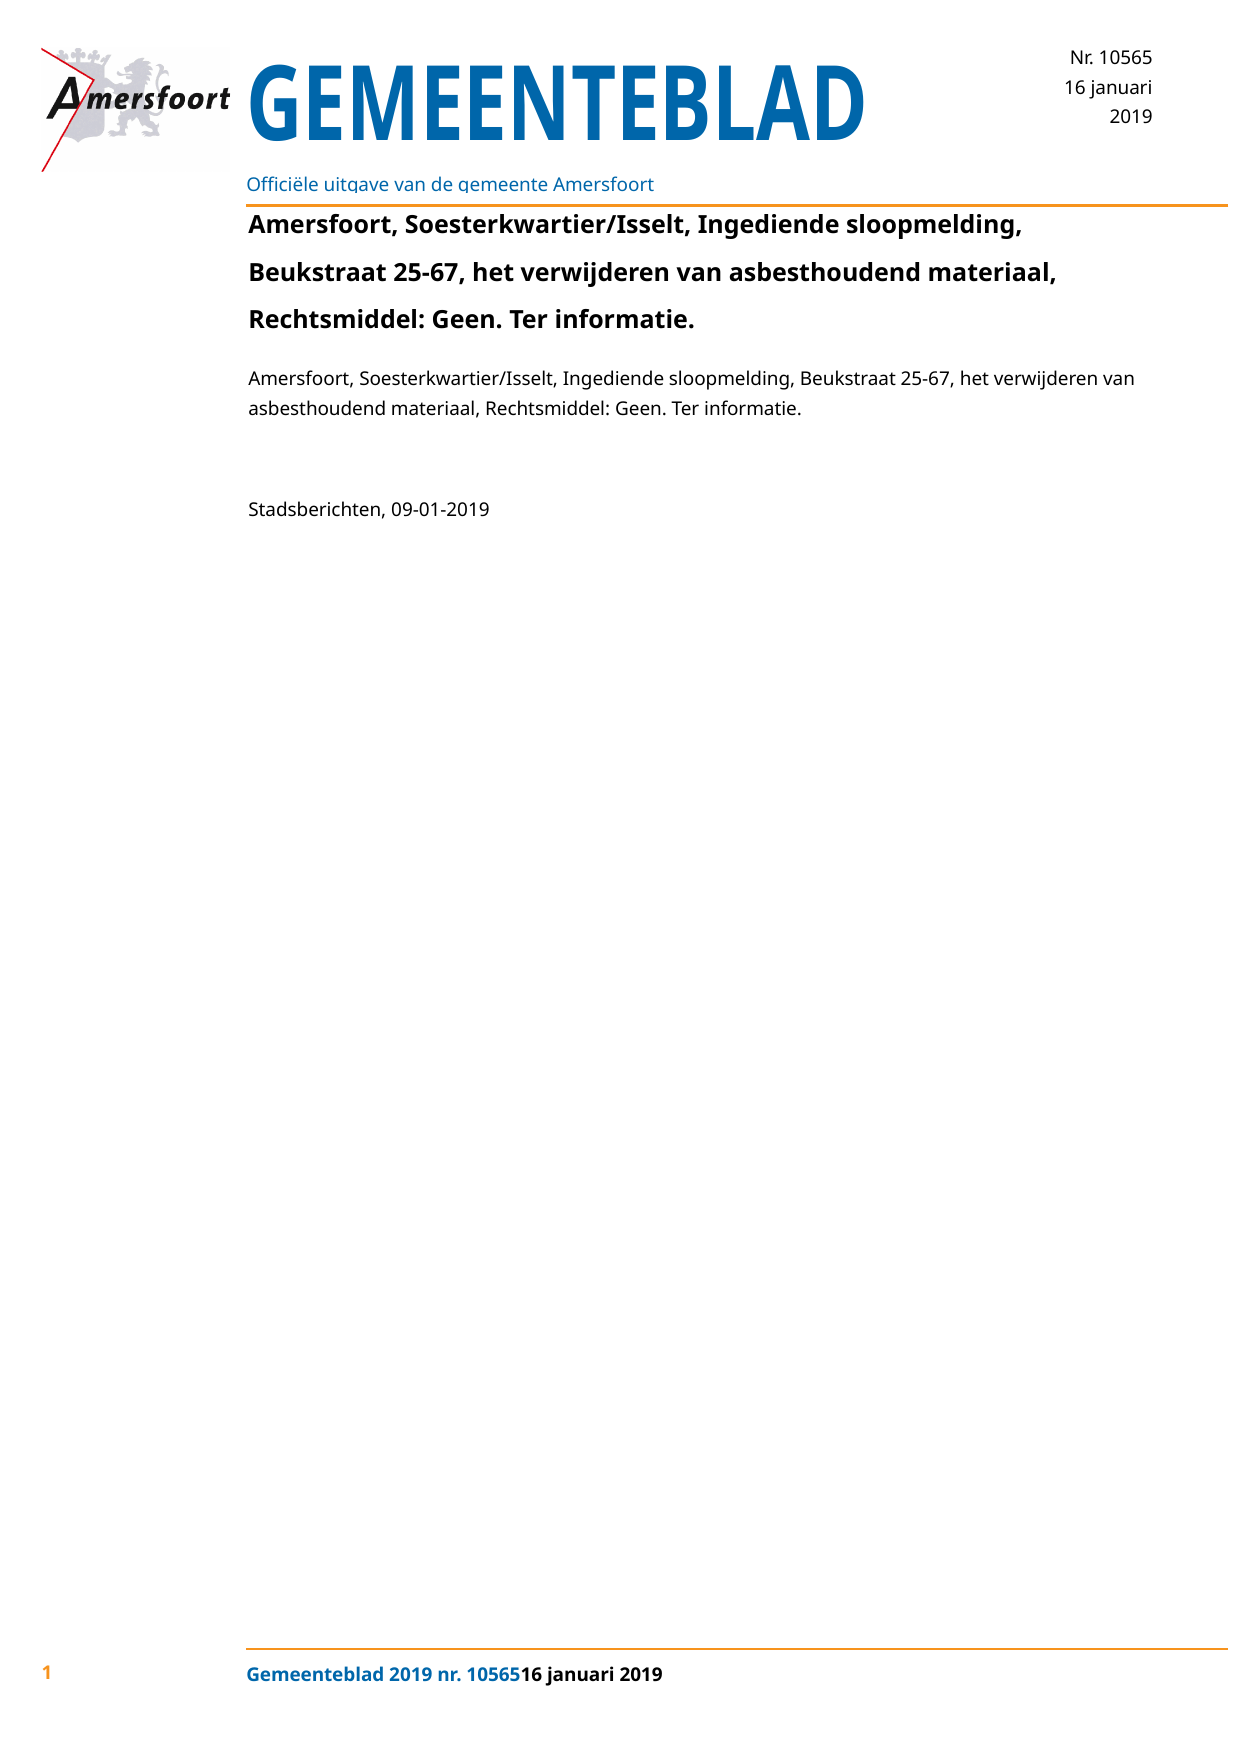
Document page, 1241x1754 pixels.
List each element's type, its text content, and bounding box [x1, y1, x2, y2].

text Stadsberichten, 09-01-2019 [248, 496, 1152, 522]
text Amersfoort, Soesterkwartier/Isselt, Ingediende sloopmelding, Beukstraat 25-67, het verwijderen van asbesthoudend materiaal, Rechtsmiddel: Geen. Ter informatie. [248, 366, 1152, 421]
picture [41, 47, 231, 172]
text Amersfoort, Soesterkwartier/Isselt, Ingediende sloopmelding, Beukstraat 25-67, het verwijderen van asbesthoudend materiaal, Rechtsmiddel: Geen. Ter informatie. [248, 207, 1152, 336]
